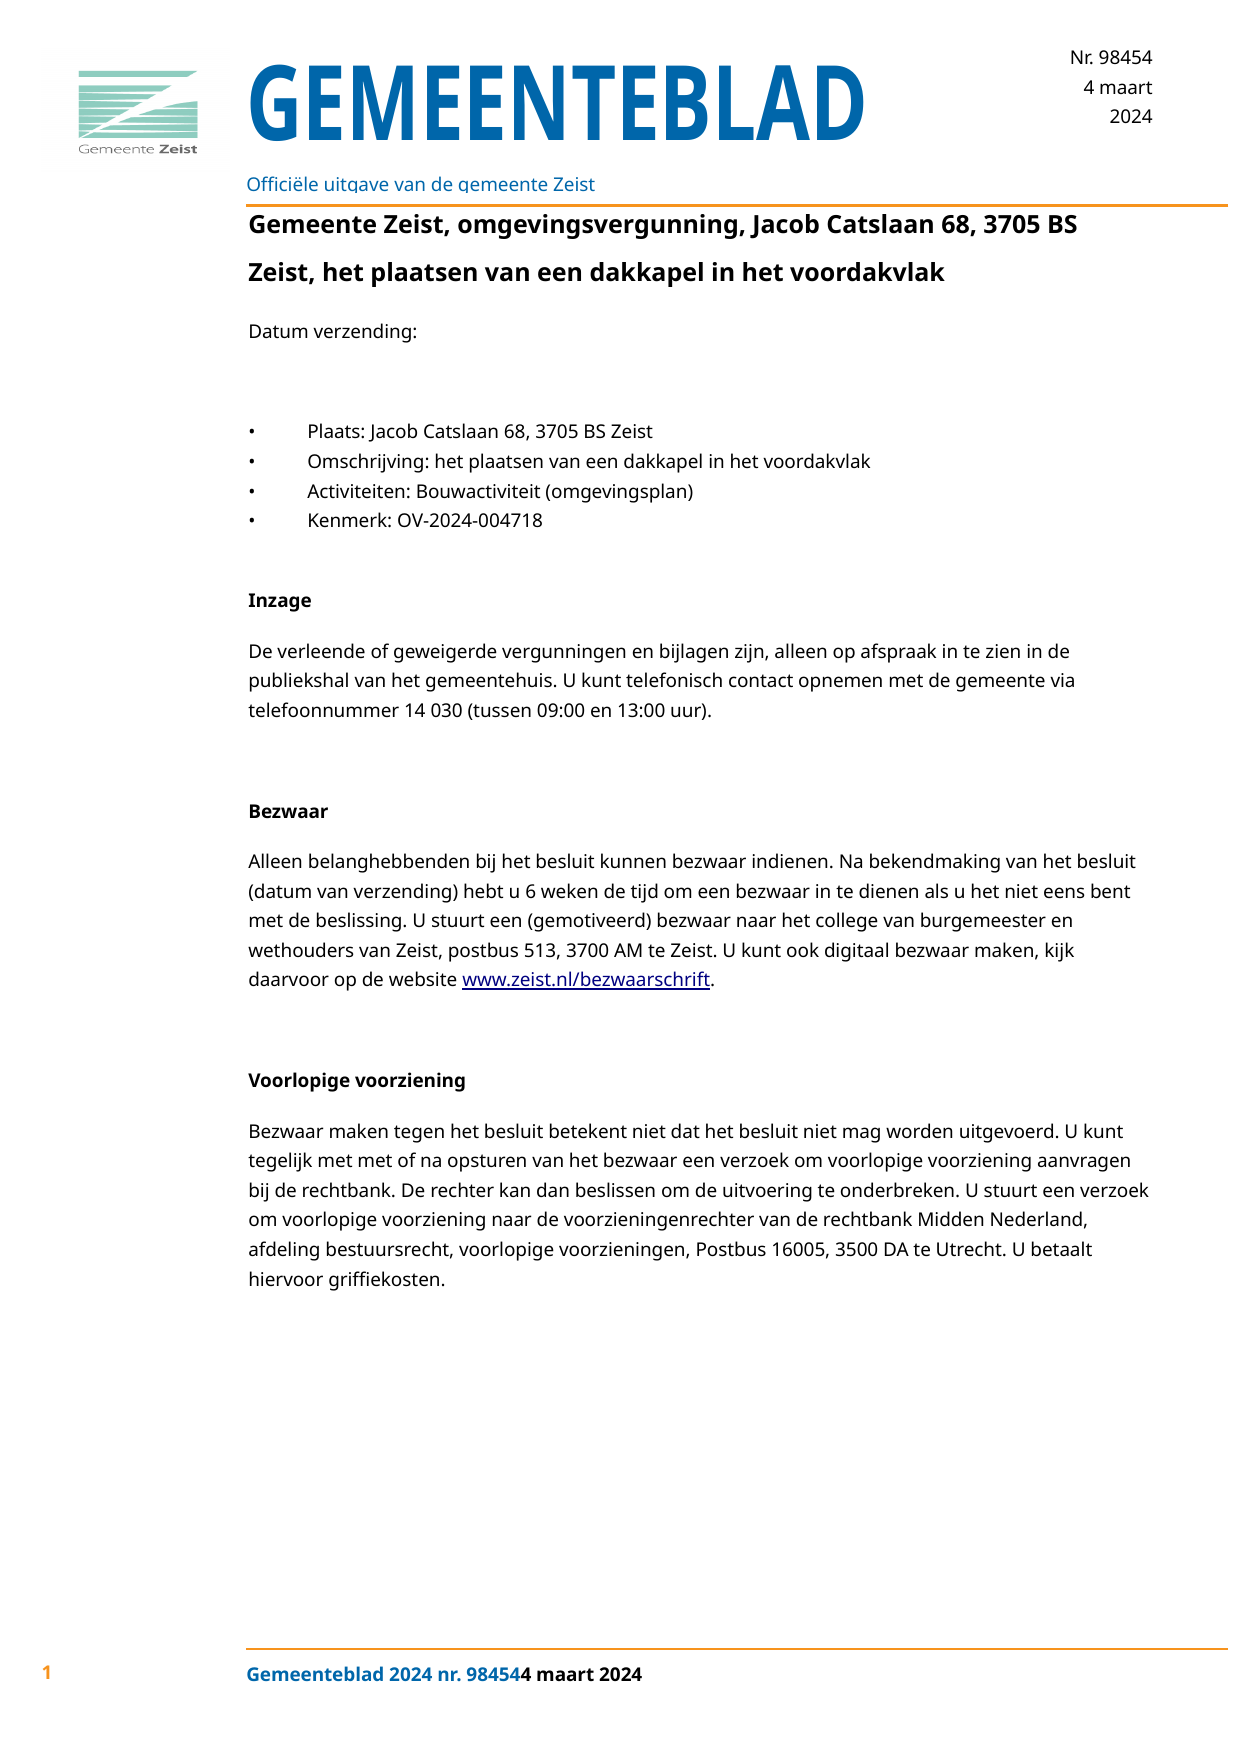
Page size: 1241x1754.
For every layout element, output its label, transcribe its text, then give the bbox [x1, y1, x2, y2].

text Inzage [248, 587, 1152, 613]
text De verleende of geweigerde vergunningen en bijlagen zijn, alleen op afspraak in te zien in de publiekshal van het gemeentehuis. U kunt telefonisch contact opnemen met de gemeente via telefoonnummer 14 030 (tussen 09:00 en 13:00 uur). [248, 638, 1152, 723]
text Voorlopige voorziening [248, 1067, 1152, 1093]
text Bezwaar [248, 798, 1152, 824]
text Gemeente Zeist, omgevingsvergunning, Jacob Catslaan 68, 3705 BS Zeist, het plaatsen van een dakkapel in het voordakvlak [248, 207, 1152, 288]
list Plaats: Jacob Catslaan 68, 3705 BS Zeist [248, 419, 1152, 444]
text Alleen belanghebbenden bij het besluit kunnen bezwaar indienen. Na bekendmaking van het besluit (datum van verzending) hebt u 6 weken de tijd om een bezwaar in te dienen als u het niet eens bent met de beslissing. U stuurt een (gemotiveerd) bezwaar naar het college van burgemeester en wethouders van Zeist, postbus 513, 3700 AM te Zeist. U kunt ook digitaal bezwaar maken, kijk daarvoor op de website www.zeist.nl/bezwaarschrift. [248, 848, 1152, 992]
list Activiteiten: Bouwactiviteit (omgevingsplan) [248, 478, 1152, 504]
list Kenmerk: OV-2024-004718 [248, 507, 1152, 533]
text Bezwaar maken tegen het besluit betekent niet dat het besluit niet mag worden uitgevoerd. U kunt tegelijk met met of na opsturen van het bezwaar een verzoek om voorlopige voorziening aanvragen bij de rechtbank. De rechter kan dan beslissen om de uitvoering te onderbreken. U stuurt een verzoek om voorlopige voorziening naar de voorzieningenrechter van de rechtbank Midden Nederland, afdeling bestuursrecht, voorlopige voorzieningen, Postbus 16005, 3500 DA te Utrecht. U betaalt hiervoor griffiekosten. [248, 1118, 1152, 1292]
list Omschrijving: het plaatsen van een dakkapel in het voordakvlak [248, 448, 1152, 474]
text Datum verzending: [248, 318, 1152, 344]
picture [41, 47, 231, 172]
